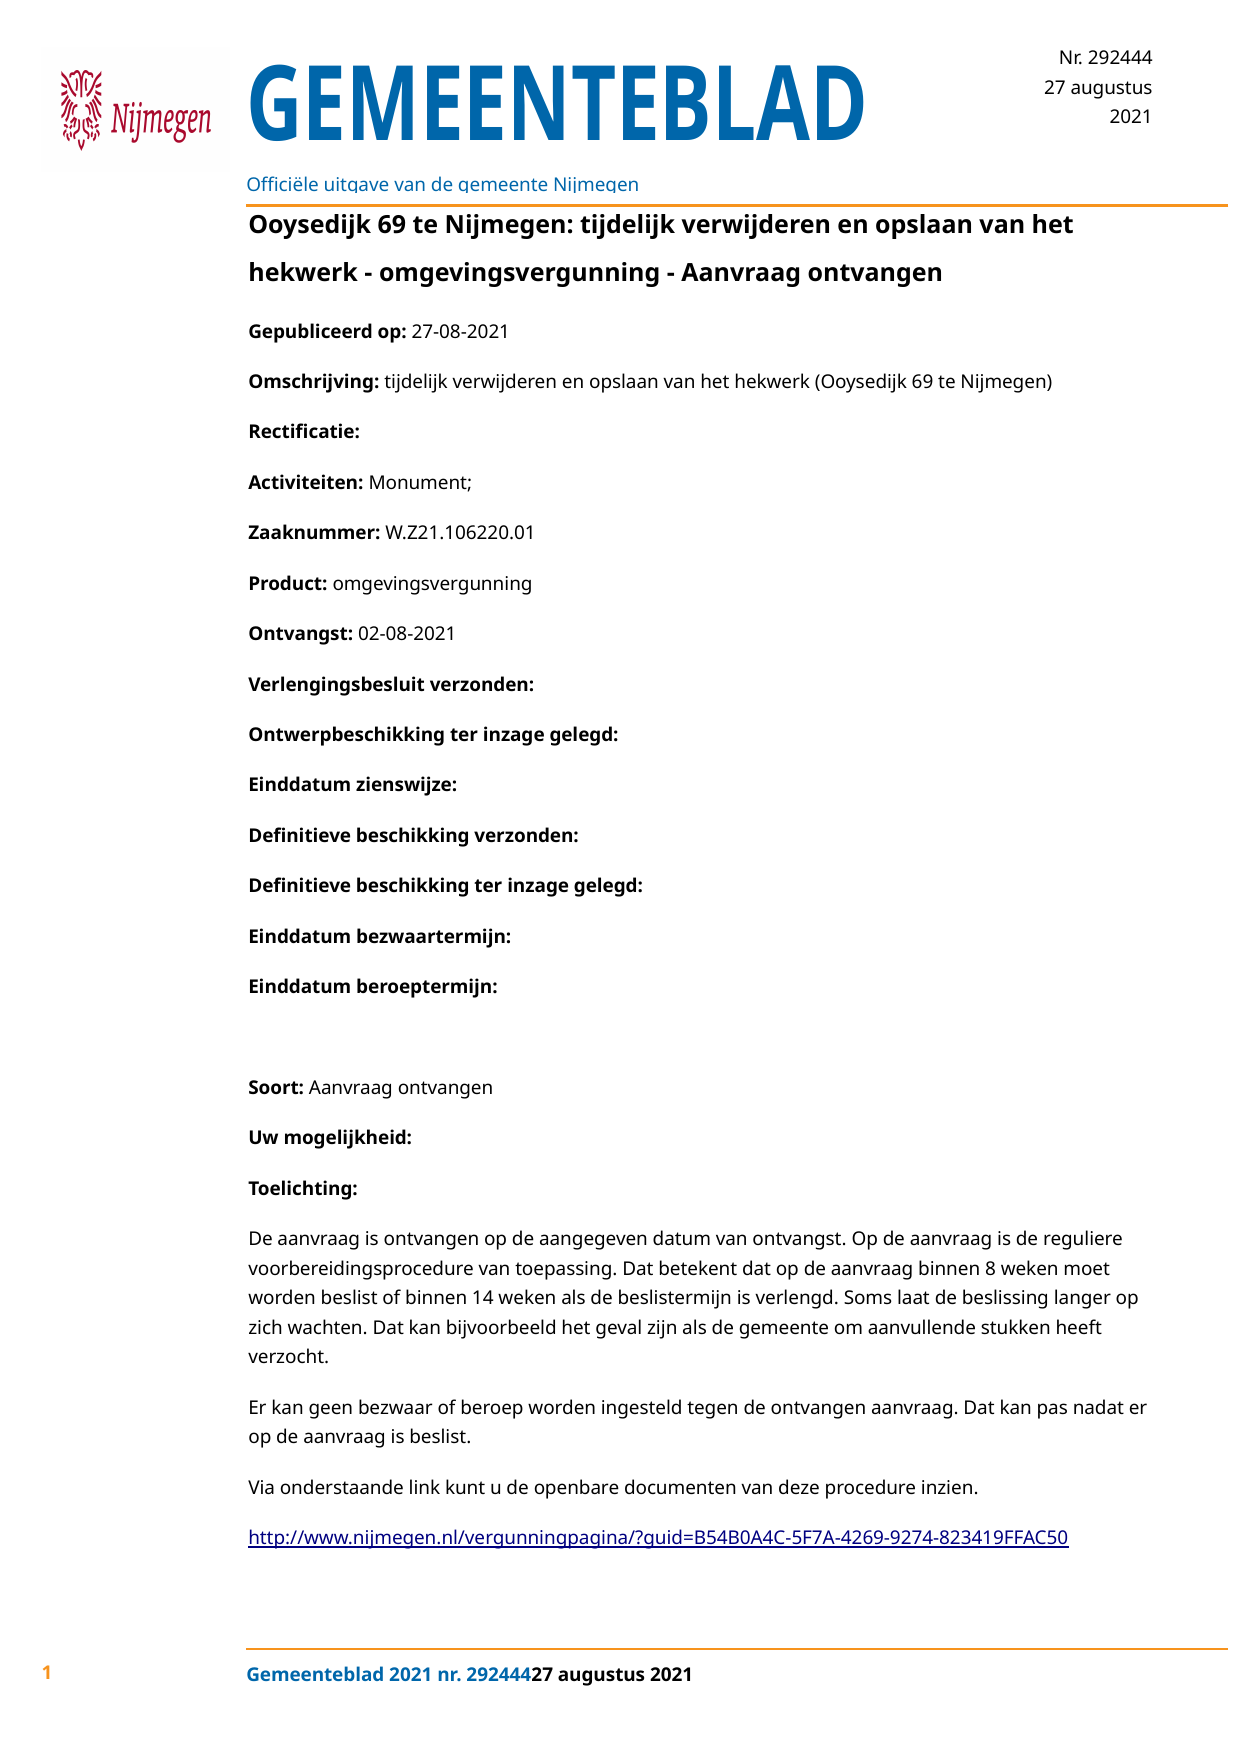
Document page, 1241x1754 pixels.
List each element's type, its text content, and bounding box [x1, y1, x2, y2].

text Einddatum beroeptermijn: [248, 973, 1152, 999]
text Definitieve beschikking verzonden: [248, 822, 1152, 848]
text Definitieve beschikking ter inzage gelegd: [248, 872, 1152, 898]
text Product: omgevingsvergunning [248, 570, 1152, 596]
text De aanvraag is ontvangen op de aangegeven datum van ontvangst. Op de aanvraag is de reguliere voorbereidingsprocedure van toepassing. Dat betekent dat op de aanvraag binnen 8 weken moet worden beslist of binnen 14 weken als de beslistermijn is verlengd. Soms laat de beslissing langer op zich wachten. Dat kan bijvoorbeeld het geval zijn als de gemeente om aanvullende stukken heeft verzocht. [248, 1225, 1152, 1369]
text Einddatum zienswijze: [248, 772, 1152, 797]
text Er kan geen bezwaar of beroep worden ingesteld tegen de ontvangen aanvraag. Dat kan pas nadat er op de aanvraag is beslist. [248, 1394, 1152, 1449]
text Ontvangst: 02-08-2021 [248, 620, 1152, 646]
text Omschrijving: tijdelijk verwijderen en opslaan van het hekwerk (Ooysedijk 69 te Nijmegen) [248, 368, 1152, 394]
text Via onderstaande link kunt u de openbare documenten van deze procedure inzien. [248, 1474, 1152, 1500]
text Gepubliceerd op: 27-08-2021 [248, 318, 1152, 344]
text Verlengingsbesluit verzonden: [248, 671, 1152, 697]
text Toelichting: [248, 1175, 1152, 1201]
text Activiteiten: Monument; [248, 469, 1152, 495]
picture [41, 47, 231, 172]
text http://www.nijmegen.nl/vergunningpagina/?guid=B54B0A4C-5F7A-4269-9274-823419FFAC50 [248, 1524, 1152, 1550]
text Rectificatie: [248, 419, 1152, 444]
text Uw mogelijkheid: [248, 1124, 1152, 1150]
text Soort: Aanvraag ontvangen [248, 1074, 1152, 1100]
text Zaaknummer: W.Z21.106220.01 [248, 519, 1152, 545]
text Einddatum bezwaartermijn: [248, 923, 1152, 949]
text Ontwerpbeschikking ter inzage gelegd: [248, 721, 1152, 747]
text Ooysedijk 69 te Nijmegen: tijdelijk verwijderen en opslaan van het hekwerk - omgevingsvergunning - Aanvraag ontvangen [248, 207, 1152, 288]
